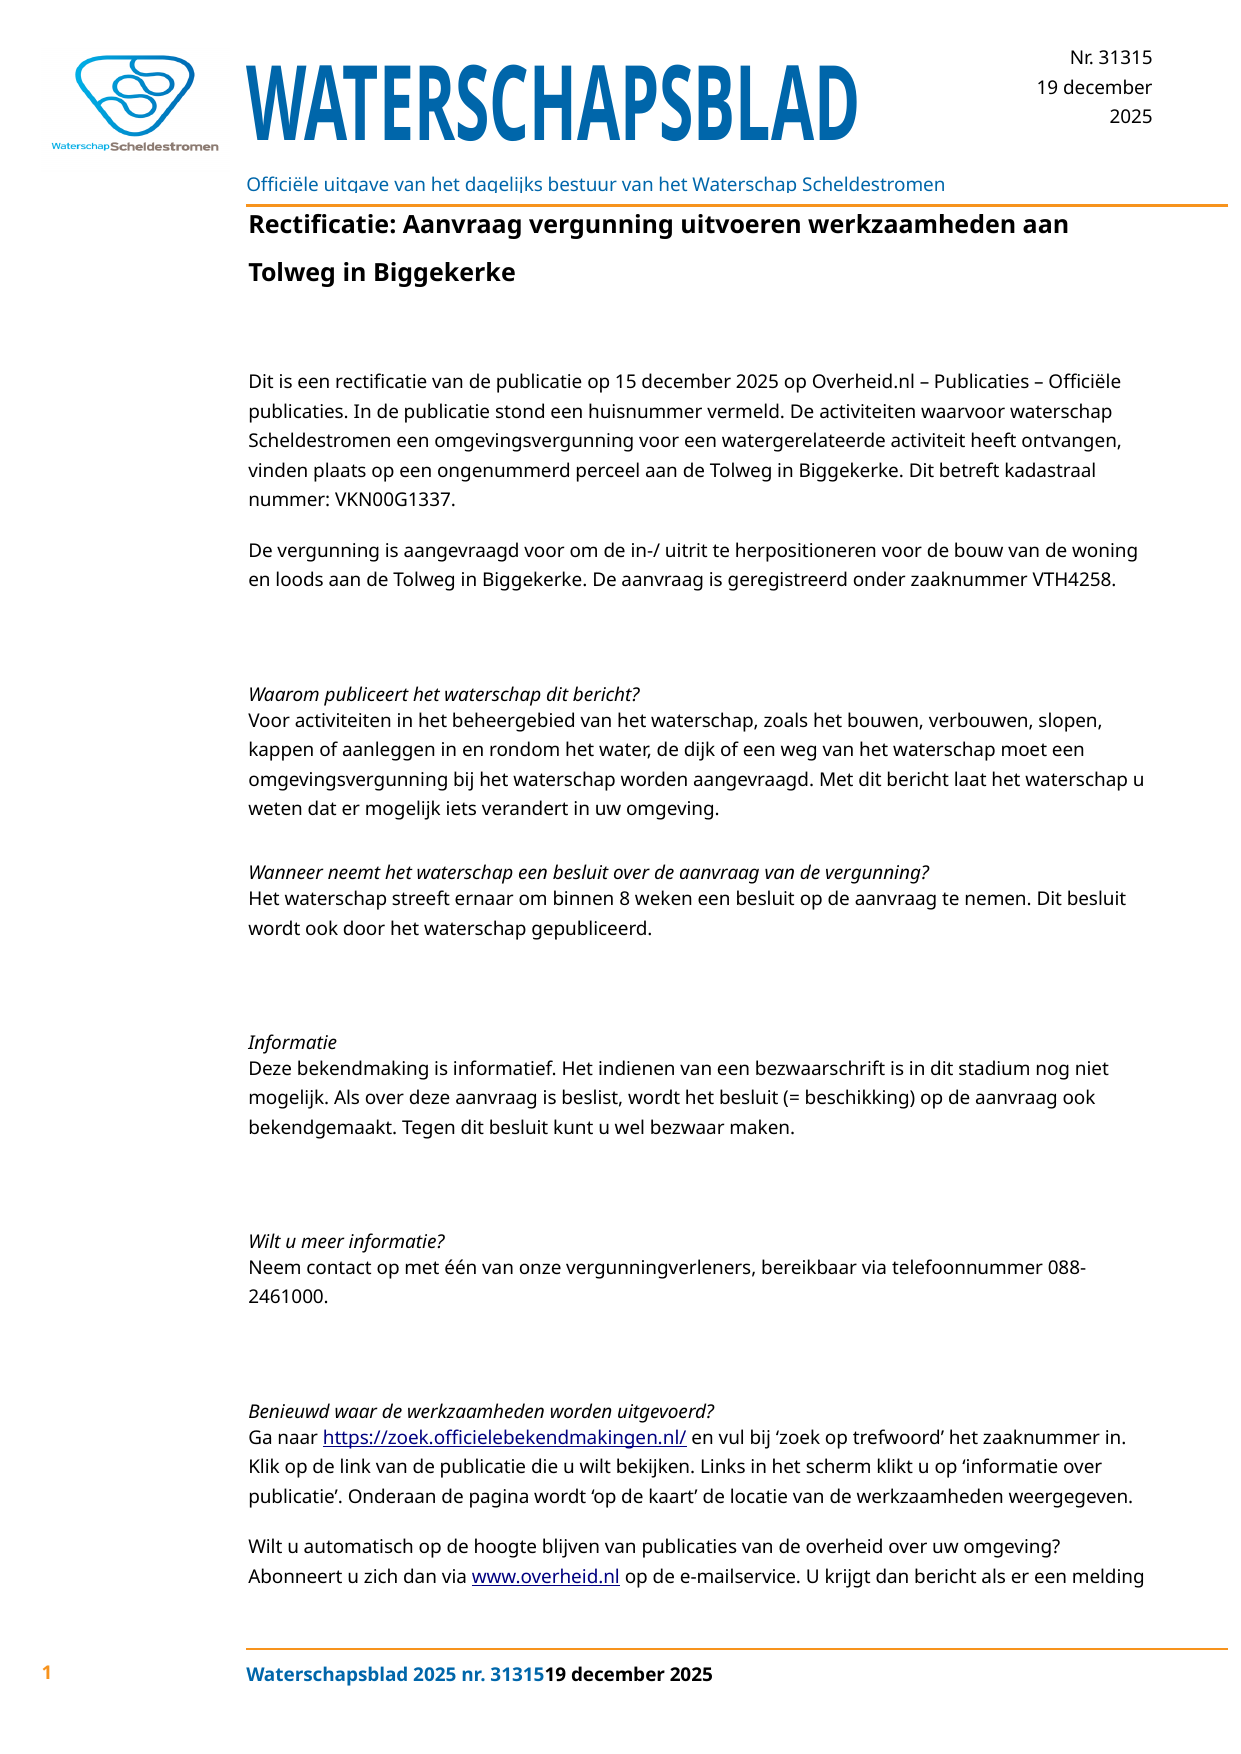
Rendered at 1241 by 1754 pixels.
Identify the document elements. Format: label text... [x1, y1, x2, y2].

text Het waterschap streeft ernaar om binnen 8 weken een besluit op de aanvraag te nemen. Dit besluit wordt ook door het waterschap gepubliceerd. [248, 885, 1152, 941]
text Wanneer neemt het waterschap een besluit over de aanvraag van de vergunning? [248, 859, 1152, 885]
text Neem contact op met één van onze vergunningverleners, bereikbaar via telefoonnummer 088-2461000. [248, 1254, 1152, 1309]
picture [41, 47, 231, 172]
text Informatie [248, 1029, 1152, 1055]
text Rectificatie: Aanvraag vergunning uitvoeren werkzaamheden aan Tolweg in Biggekerke [248, 207, 1152, 288]
text Deze bekendmaking is informatief. Het indienen van een bezwaarschrift is in dit stadium nog niet mogelijk. Als over deze aanvraag is beslist, wordt het besluit (= beschikking) op de aanvraag ook bekendgemaakt. Tegen dit besluit kunt u wel bezwaar maken. [248, 1055, 1152, 1140]
text Benieuwd waar de werkzaamheden worden uitgevoerd? [248, 1398, 1152, 1424]
text De vergunning is aangevraagd voor om de in-/ uitrit te herpositioneren voor de bouw van de woning en loods aan de Tolweg in Biggekerke. De aanvraag is geregistreerd onder zaaknummer VTH4258. [248, 537, 1152, 592]
text Voor activiteiten in het beheergebied van het waterschap, zoals het bouwen, verbouwen, slopen, kappen of aanleggen in en rondom het water, de dijk of een weg van het waterschap moet een omgevingsvergunning bij het waterschap worden aangevraagd. Met dit bericht laat het waterschap u weten dat er mogelijk iets verandert in uw omgeving. [248, 707, 1152, 821]
text Wilt u automatisch op de hoogte blijven van publicaties van de overheid over uw omgeving? Abonneert u zich dan via www.overheid.nl op de e-mailservice. U krijgt dan bericht als er een melding [248, 1533, 1152, 1589]
text Dit is een rectificatie van de publicatie op 15 december 2025 op Overheid.nl – Publicaties – Officiële publicaties. In de publicatie stond een huisnummer vermeld. De activiteiten waarvoor waterschap Scheldestromen een omgevingsvergunning voor een watergerelateerde activiteit heeft ontvangen, vinden plaats op een ongenummerd perceel aan de Tolweg in Biggekerke. Dit betreft kadastraal nummer: VKN00G1337. [248, 368, 1152, 512]
text Wilt u meer informatie? [248, 1228, 1152, 1254]
text Ga naar https://zoek.officielebekendmakingen.nl/ en vul bij ‘zoek op trefwoord’ het zaaknummer in. Klik op de link van de publicatie die u wilt bekijken. Links in het scherm klikt u op ‘informatie over publicatie’. Onderaan de pagina wordt ‘op de kaart’ de locatie van de werkzaamheden weergegeven. [248, 1424, 1152, 1509]
text Waarom publiceert het waterschap dit bericht? [248, 681, 1152, 707]
